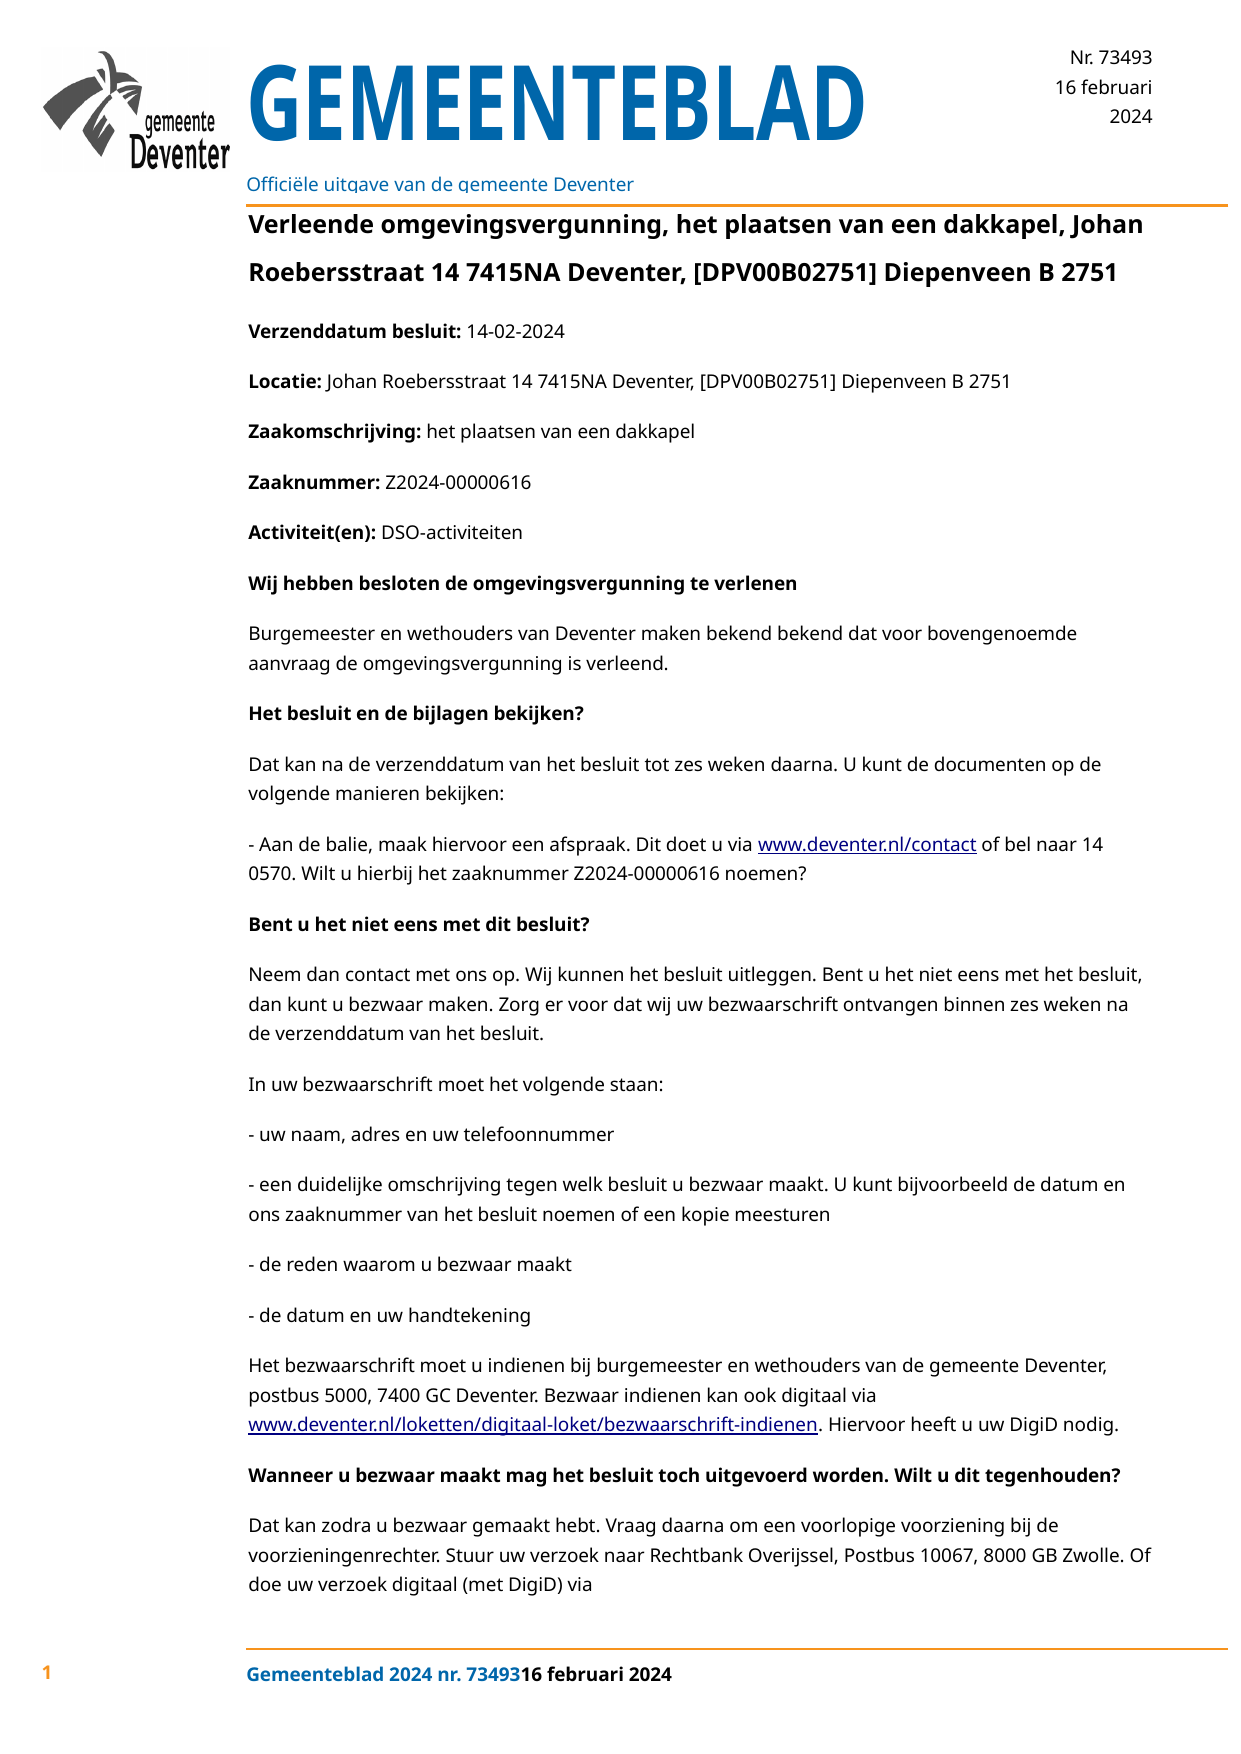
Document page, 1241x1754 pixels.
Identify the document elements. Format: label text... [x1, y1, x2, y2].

text - de reden waarom u bezwaar maakt [248, 1252, 1152, 1277]
text Verzenddatum besluit: 14-02-2024 [248, 318, 1152, 344]
text Activiteit(en): DSO-activiteiten [248, 519, 1152, 545]
picture [41, 47, 231, 172]
text - Aan de balie, maak hiervoor een afspraak. Dit doet u via www.deventer.nl/contact of bel naar 14 0570. Wilt u hierbij het zaaknummer Z2024-00000616 noemen? [248, 831, 1152, 886]
text Zaakomschrijving: het plaatsen van een dakkapel [248, 419, 1152, 444]
text - de datum en uw handtekening [248, 1302, 1152, 1328]
text Het besluit en de bijlagen bekijken? [248, 700, 1152, 726]
text Het bezwaarschrift moet u indienen bij burgemeester en wethouders van de gemeente Deventer, postbus 5000, 7400 GC Deventer. Bezwaar indienen kan ook digitaal via www.deventer.nl/loketten/digitaal-loket/bezwaarschrift-indienen. Hiervoor heeft u uw DigiD nodig. [248, 1352, 1152, 1437]
text Wanneer u bezwaar maakt mag het besluit toch uitgevoerd worden. Wilt u dit tegenhouden? [248, 1462, 1152, 1488]
text Wij hebben besloten de omgevingsvergunning te verlenen [248, 570, 1152, 596]
text Dat kan na de verzenddatum van het besluit tot zes weken daarna. U kunt de documenten op de volgende manieren bekijken: [248, 751, 1152, 806]
text - uw naam, adres en uw telefoonnummer [248, 1121, 1152, 1147]
text Dat kan zodra u bezwaar gemaakt hebt. Vraag daarna om een voorlopige voorziening bij de voorzieningenrechter. Stuur uw verzoek naar Rechtbank Overijssel, Postbus 10067, 8000 GB Zwolle. Of doe uw verzoek digitaal (met DigiD) via [248, 1512, 1152, 1597]
text Locatie: Johan Roebersstraat 14 7415NA Deventer, [DPV00B02751] Diepenveen B 2751 [248, 368, 1152, 394]
text In uw bezwaarschrift moet het volgende staan: [248, 1071, 1152, 1097]
text Burgemeester en wethouders van Deventer maken bekend bekend dat voor bovengenoemde aanvraag de omgevingsvergunning is verleend. [248, 620, 1152, 676]
text Neem dan contact met ons op. Wij kunnen het besluit uitleggen. Bent u het niet eens met het besluit, dan kunt u bezwaar maken. Zorg er voor dat wij uw bezwaarschrift ontvangen binnen zes weken na de verzenddatum van het besluit. [248, 961, 1152, 1046]
text Bent u het niet eens met dit besluit? [248, 911, 1152, 937]
text Zaaknummer: Z2024-00000616 [248, 469, 1152, 495]
text - een duidelijke omschrijving tegen welk besluit u bezwaar maakt. U kunt bijvoorbeeld de datum en ons zaaknummer van het besluit noemen of een kopie meesturen [248, 1172, 1152, 1227]
text Verleende omgevingsvergunning, het plaatsen van een dakkapel, Johan Roebersstraat 14 7415NA Deventer, [DPV00B02751] Diepenveen B 2751 [248, 207, 1152, 288]
